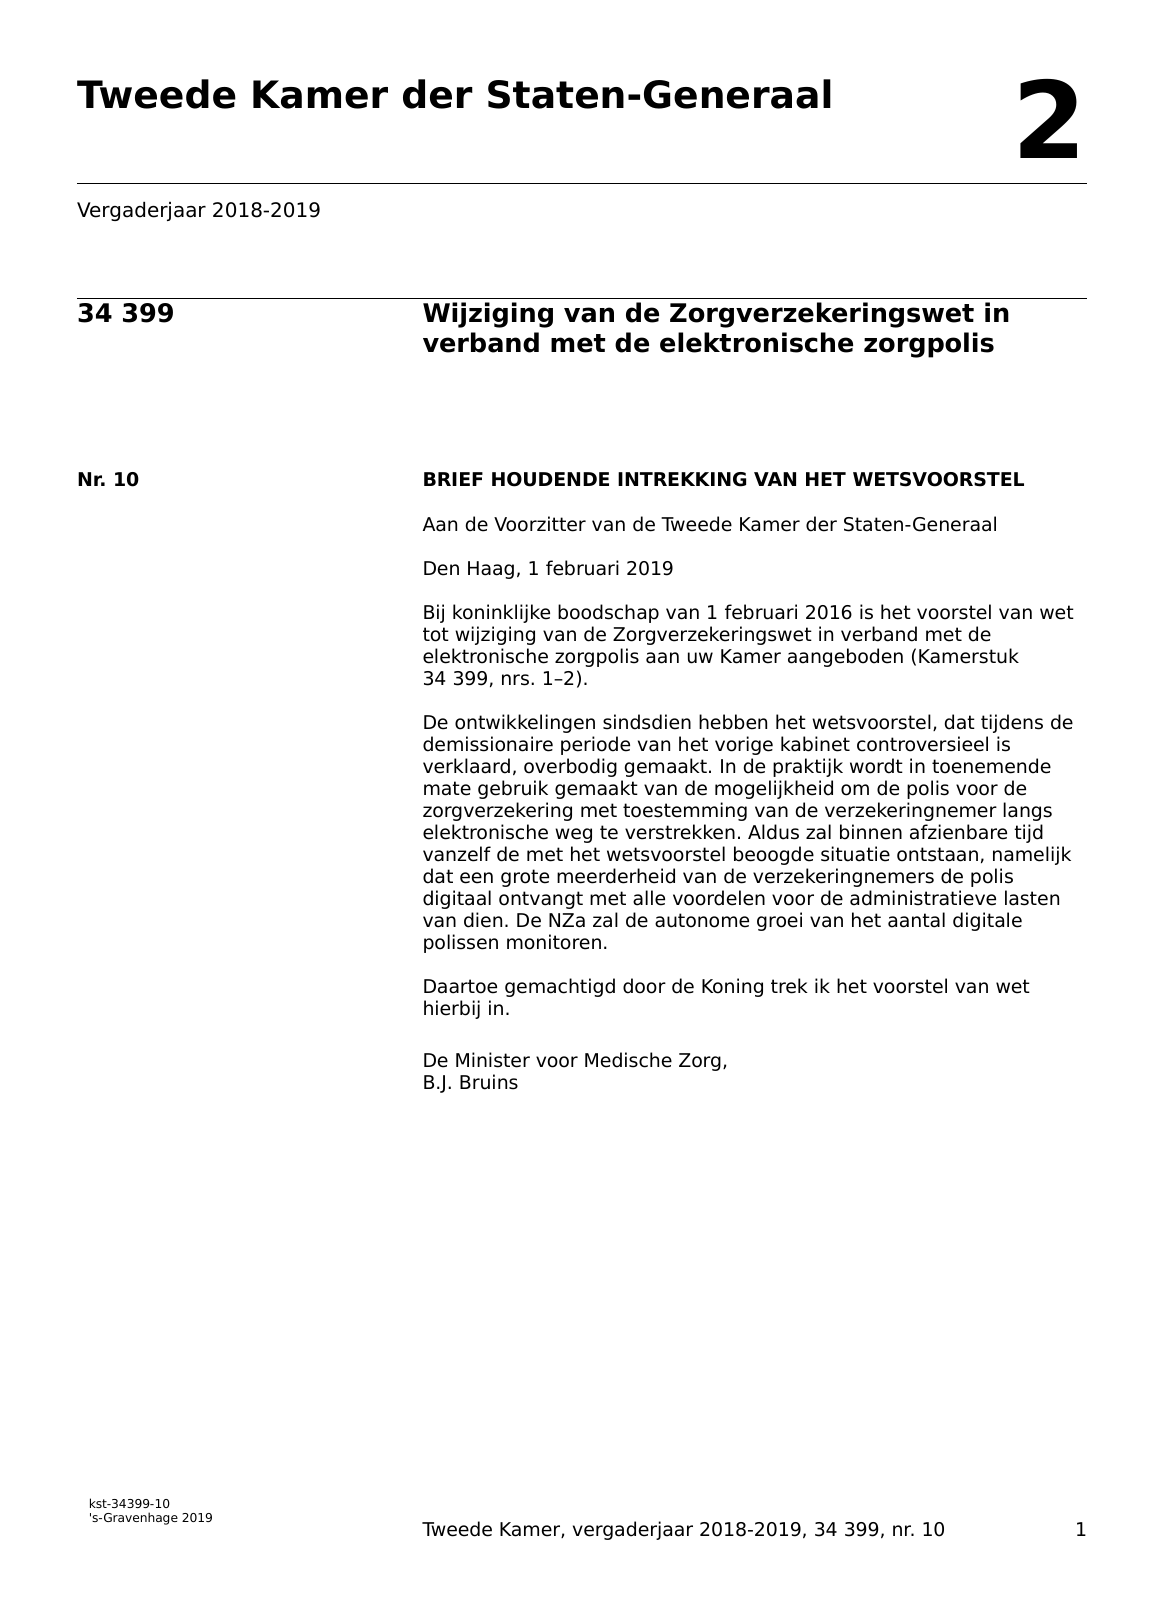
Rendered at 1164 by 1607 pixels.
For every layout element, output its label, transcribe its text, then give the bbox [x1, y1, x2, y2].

text Aan de Voorzitter van de Tweede Kamer der Staten-Generaal [422, 513, 1087, 536]
text De ontwikkelingen sindsdien hebben het wetsvoorstel, dat tijdens de demissionaire periode van het vorige kabinet controversieel is verklaard, overbodig gemaakt. In de praktijk wordt in toenemende mate gebruik gemaakt van de mogelijkheid om de polis voor de zorgverzekering met toestemming van de verzekeringnemer langs elektronische weg te verstrekken. Aldus zal binnen afzienbare tijd vanzelf de met het wetsvoorstel beoogde situatie ontstaan, namelijk dat een grote meerderheid van de verzekeringnemers de polis digitaal ontvangt met alle voordelen voor de administratieve lasten van dien. De NZa zal de autonome groei van het aantal digitale polissen monitoren. [422, 712, 1087, 954]
text 's-Gravenhage 2019 [88, 1511, 323, 1525]
text Daartoe gemachtigd door de Koning trek ik het voorstel van wet hierbij in. [422, 976, 1087, 1020]
subtitle Nr. 10 BRIEF HOUDENDE INTREKKING VAN HET WETSVOORSTEL [77, 469, 1087, 491]
table_header Tweede Kamer der Staten-Generaal [77, 59, 886, 183]
text Bij koninklijke boodschap van 1 februari 2016 is het voorstel van wet tot wijziging van de Zorgverzekeringswet in verband met de elektronische zorgpolis aan uw Kamer aangeboden (Kamerstuk 34 399, nrs. 1–2). [422, 602, 1087, 690]
text Den Haag, 1 februari 2019 [422, 558, 1087, 580]
text kst-34399-10 [88, 1497, 323, 1511]
subtitle 34 399 Wijziging van de Zorgverzekeringswet in verband met de elektronische zorgpolis [77, 299, 1087, 358]
table_cell Vergaderjaar 2018-2019 [77, 184, 1087, 298]
text De Minister voor Medische Zorg, B.J. Bruins [422, 1050, 1087, 1094]
table_header 2 [886, 59, 1087, 183]
